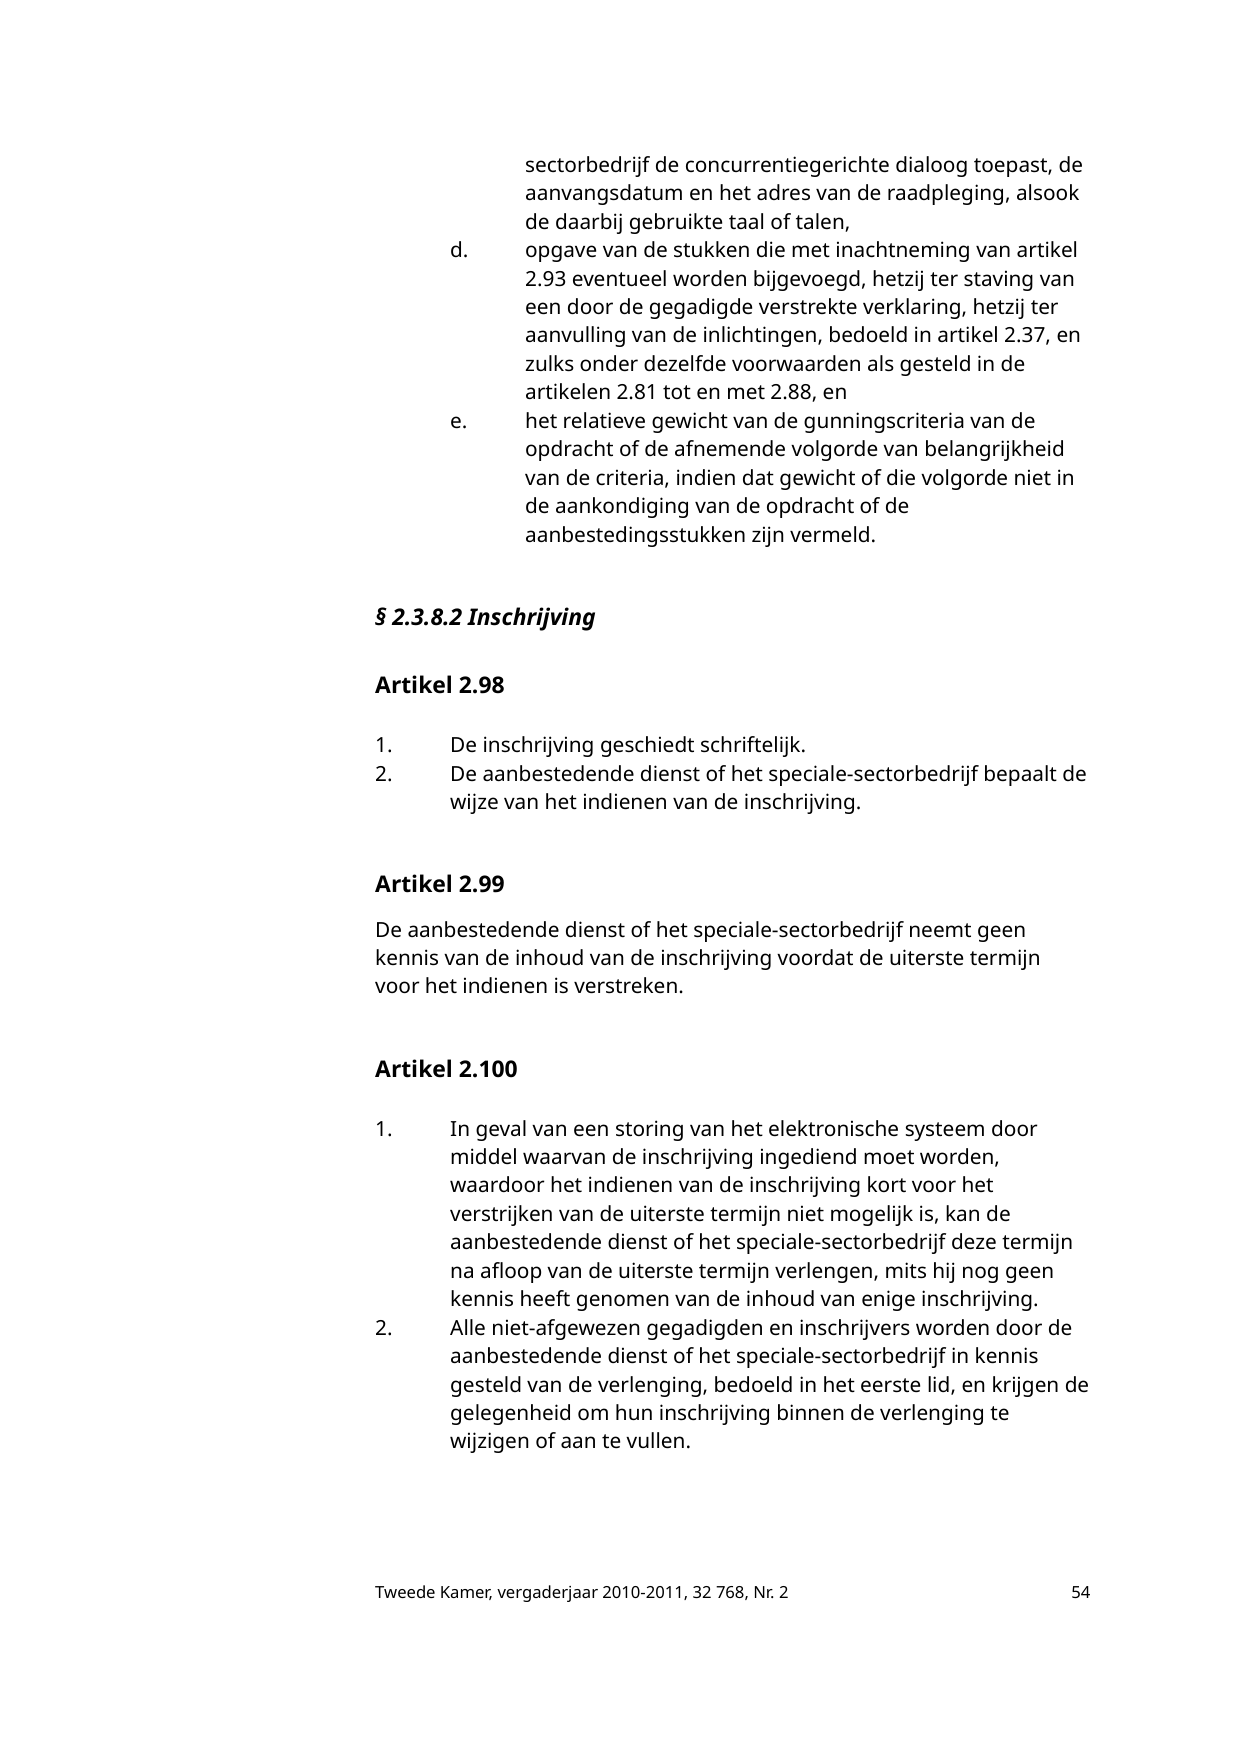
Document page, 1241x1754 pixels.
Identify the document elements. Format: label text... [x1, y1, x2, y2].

subtitle Artikel 2.100 [375, 1052, 1090, 1084]
list De aanbestedende dienst of het speciale-sectorbedrijf bepaalt de wijze van het indienen van de inschrijving. [375, 759, 1090, 816]
text De aanbestedende dienst of het speciale-sectorbedrijf neemt geen kennis van de inhoud van de inschrijving voordat de uiterste termijn voor het indienen is verstreken. [375, 915, 1090, 1000]
subtitle § 2.3.8.2 Inschrijving [375, 601, 1090, 632]
list Alle niet-afgewezen gegadigden en inschrijvers worden door de aanbestedende dienst of het speciale-sectorbedrijf in kennis gesteld van de verlenging, bedoeld in het eerste lid, en krijgen de gelegenheid om hun inschrijving binnen de verlenging te wijzigen of aan te vullen. [375, 1313, 1090, 1455]
list het relatieve gewicht van de gunningscriteria van de opdracht of de afnemende volgorde van belangrijkheid van de criteria, indien dat gewicht of die volgorde niet in de aankondiging van de opdracht of de aanbestedingsstukken zijn vermeld. [450, 406, 1090, 548]
list sectorbedrijf de concurrentiegerichte dialoog toepast, de aanvangsdatum en het adres van de raadpleging, alsook de daarbij gebruikte taal of talen, [450, 150, 1090, 235]
subtitle Artikel 2.98 [375, 669, 1090, 701]
list opgave van de stukken die met inachtneming van artikel 2.93 eventueel worden bijgevoegd, hetzij ter staving van een door de gegadigde verstrekte verklaring, hetzij ter aanvulling van de inlichtingen, bedoeld in artikel 2.37, en zulks onder dezelfde voorwaarden als gesteld in de artikelen 2.81 tot en met 2.88, en [450, 235, 1090, 406]
list In geval van een storing van het elektronische systeem door middel waarvan de inschrijving ingediend moet worden, waardoor het indienen van de inschrijving kort voor het verstrijken van de uiterste termijn niet mogelijk is, kan de aanbestedende dienst of het speciale-sectorbedrijf deze termijn na afloop van de uiterste termijn verlengen, mits hij nog geen kennis heeft genomen van de inhoud van enige inschrijving. [375, 1114, 1090, 1313]
list De inschrijving geschiedt schriftelijk. [375, 731, 1090, 759]
subtitle Artikel 2.99 [375, 868, 1090, 900]
